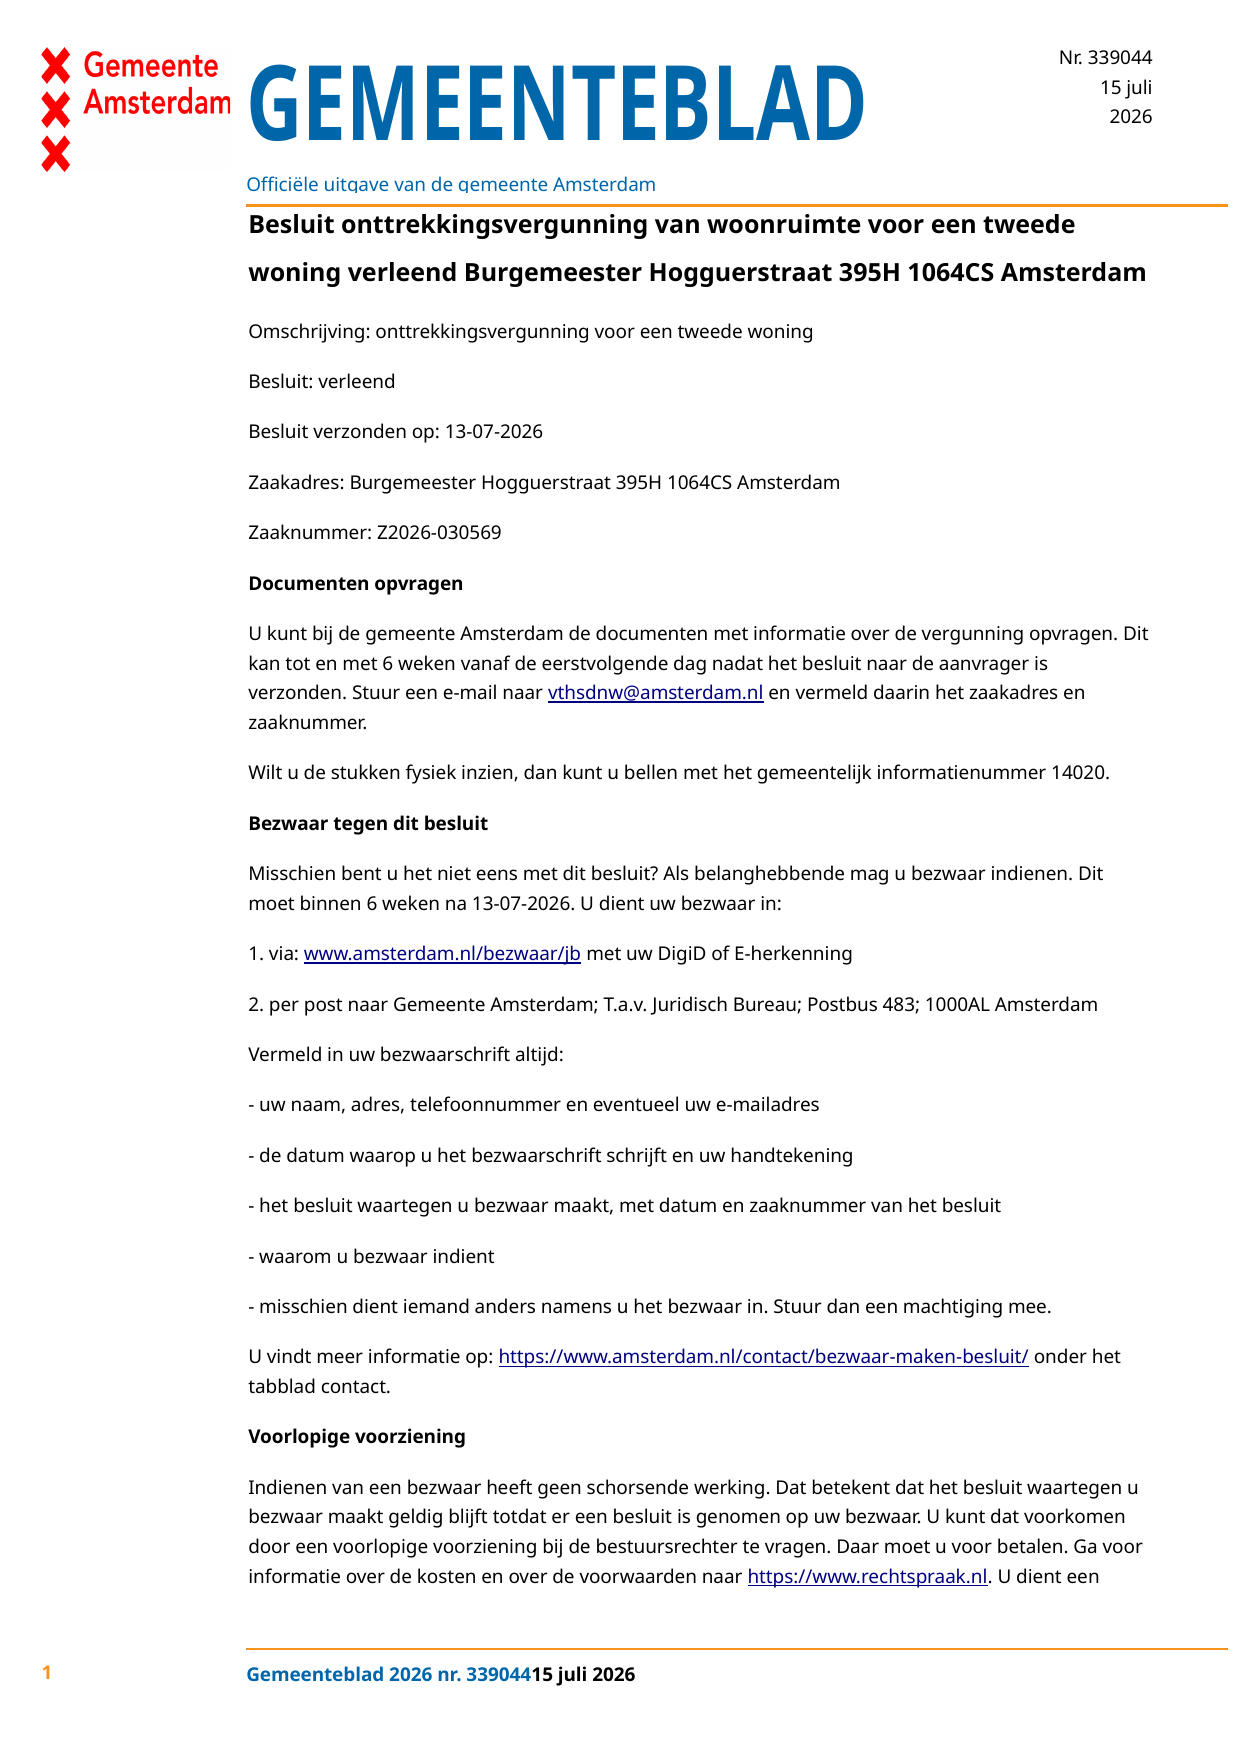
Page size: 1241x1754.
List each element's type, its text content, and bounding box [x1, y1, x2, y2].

text 1. via: www.amsterdam.nl/bezwaar/jb met uw DigiD of E-herkenning [248, 940, 1152, 966]
picture [41, 47, 231, 172]
text Bezwaar tegen dit besluit [248, 810, 1152, 836]
text Documenten opvragen [248, 570, 1152, 596]
text - misschien dient iemand anders namens u het bezwaar in. Stuur dan een machtiging mee. [248, 1293, 1152, 1319]
text U vindt meer informatie op: https://www.amsterdam.nl/contact/bezwaar-maken-besluit/ onder het tabblad contact. [248, 1344, 1152, 1399]
text Vermeld in uw bezwaarschrift altijd: [248, 1041, 1152, 1067]
text - waarom u bezwaar indient [248, 1243, 1152, 1269]
text Wilt u de stukken fysiek inzien, dan kunt u bellen met het gemeentelijk informatienummer 14020. [248, 759, 1152, 785]
text U kunt bij de gemeente Amsterdam de documenten met informatie over de vergunning opvragen. Dit kan tot en met 6 weken vanaf de eerstvolgende dag nadat het besluit naar de aanvrager is verzonden. Stuur een e-mail naar vthsdnw@amsterdam.nl en vermeld daarin het zaakadres en zaaknummer. [248, 620, 1152, 735]
text Besluit onttrekkingsvergunning van woonruimte voor een tweede woning verleend Burgemeester Hogguerstraat 395H 1064CS Amsterdam [248, 207, 1152, 288]
text Omschrijving: onttrekkingsvergunning voor een tweede woning [248, 318, 1152, 344]
text - het besluit waartegen u bezwaar maakt, met datum en zaaknummer van het besluit [248, 1192, 1152, 1218]
text Voorlopige voorziening [248, 1424, 1152, 1449]
text Zaaknummer: Z2026-030569 [248, 519, 1152, 545]
text - de datum waarop u het bezwaarschrift schrijft en uw handtekening [248, 1142, 1152, 1168]
text Misschien bent u het niet eens met dit besluit? Als belanghebbende mag u bezwaar indienen. Dit moet binnen 6 weken na 13-07-2026. U dient uw bezwaar in: [248, 860, 1152, 916]
text Besluit: verleend [248, 368, 1152, 394]
text - uw naam, adres, telefoonnummer en eventueel uw e-mailadres [248, 1092, 1152, 1117]
text Indienen van een bezwaar heeft geen schorsende werking. Dat betekent dat het besluit waartegen u bezwaar maakt geldig blijft totdat er een besluit is genomen op uw bezwaar. U kunt dat voorkomen door een voorlopige voorziening bij de bestuursrechter te vragen. Daar moet u voor betalen. Ga voor informatie over de kosten en over de voorwaarden naar https://www.rechtspraak.nl. U dient een [248, 1474, 1152, 1589]
text Besluit verzonden op: 13-07-2026 [248, 419, 1152, 444]
text Zaakadres: Burgemeester Hogguerstraat 395H 1064CS Amsterdam [248, 469, 1152, 495]
text 2. per post naar Gemeente Amsterdam; T.a.v. Juridisch Bureau; Postbus 483; 1000AL Amsterdam [248, 991, 1152, 1017]
